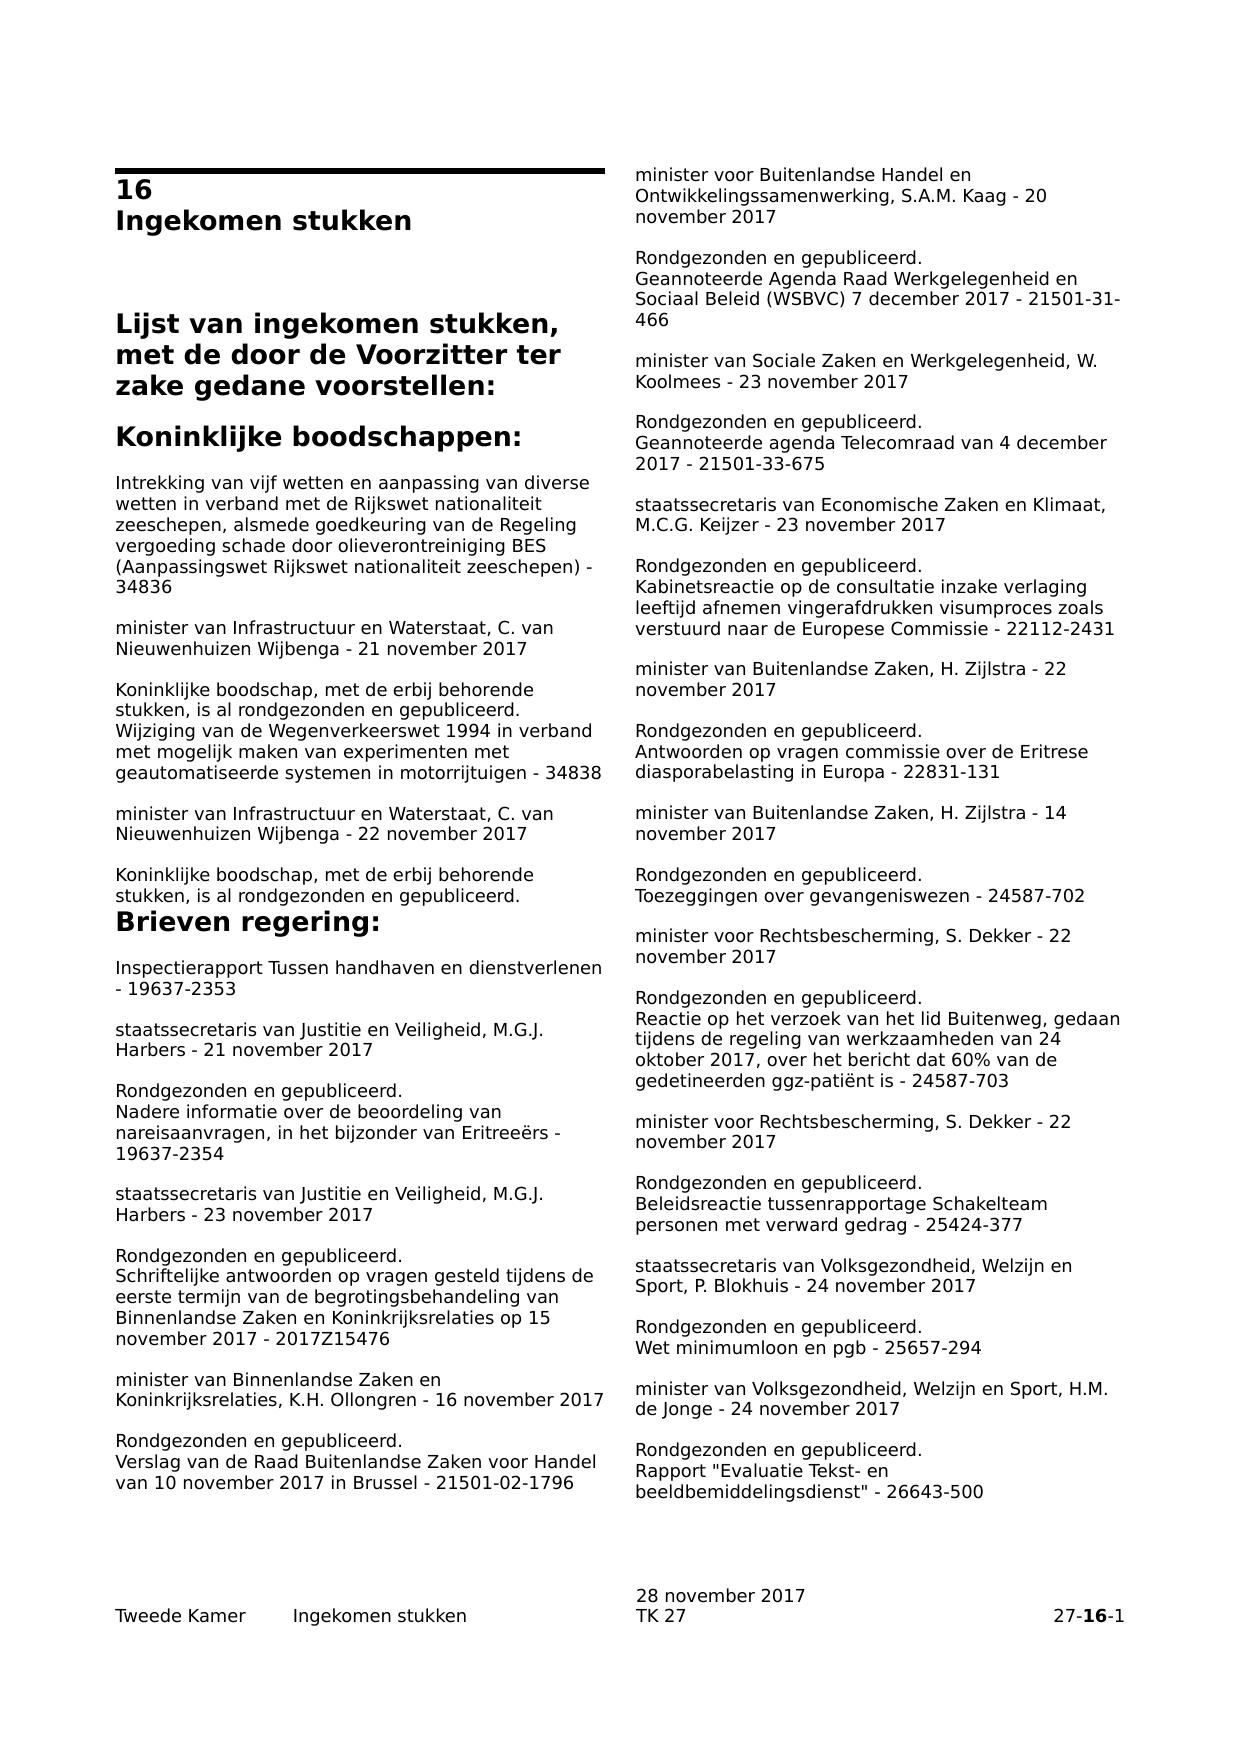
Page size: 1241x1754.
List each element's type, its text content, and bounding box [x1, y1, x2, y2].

text minister van Buitenlandse Zaken, H. Zijlstra - 22 november 2017 [635, 659, 1125, 701]
text Rondgezonden en gepubliceerd. [635, 721, 1125, 741]
text Beleidsreactie tussenrapportage Schakelteam personen met verward gedrag - 25424-377 [635, 1194, 1125, 1236]
text Inspectierapport Tussen handhaven en dienstverlenen - 19637-2353 [115, 958, 605, 999]
text Geannoteerde Agenda Raad Werkgelegenheid en Sociaal Beleid (WSBVC) 7 december 2017 - 21501-31-466 [635, 268, 1125, 331]
text staatssecretaris van Justitie en Veiligheid, M.G.J. Harbers - 23 november 2017 [115, 1184, 605, 1226]
title Brieven regering: [115, 906, 605, 938]
text Rondgezonden en gepubliceerd. [635, 412, 1125, 433]
text Rondgezonden en gepubliceerd. [635, 988, 1125, 1008]
text Kabinetsreactie op de consultatie inzake verlaging leeftijd afnemen vingerafdrukken visumproces zoals verstuurd naar de Europese Commissie - 22112-2431 [635, 577, 1125, 639]
text Rondgezonden en gepubliceerd. [115, 1431, 605, 1452]
text Wet minimumloon en pgb - 25657-294 [635, 1338, 1125, 1358]
text staatssecretaris van Volksgezondheid, Welzijn en Sport, P. Blokhuis - 24 november 2017 [635, 1256, 1125, 1297]
text minister van Infrastructuur en Waterstaat, C. van Nieuwenhuizen Wijbenga - 22 november 2017 [115, 803, 605, 845]
title 16 Ingekomen stukken [115, 174, 605, 237]
text Antwoorden op vragen commissie over de Eritrese diasporabelasting in Europa - 22831-131 [635, 741, 1125, 783]
text Rondgezonden en gepubliceerd. [635, 556, 1125, 577]
text Geannoteerde agenda Telecomraad van 4 december 2017 - 21501-33-675 [635, 433, 1125, 474]
text minister van Sociale Zaken en Werkgelegenheid, W. Koolmees - 23 november 2017 [635, 351, 1125, 392]
text staatssecretaris van Economische Zaken en Klimaat, M.C.G. Keijzer - 23 november 2017 [635, 494, 1125, 536]
text Toezeggingen over gevangeniswezen - 24587-702 [635, 885, 1125, 906]
text Rondgezonden en gepubliceerd. [635, 1317, 1125, 1338]
text minister van Volksgezondheid, Welzijn en Sport, H.M. de Jonge - 24 november 2017 [635, 1378, 1125, 1420]
text Wijziging van de Wegenverkeerswet 1994 in verband met mogelijk maken van experimenten met geautomatiseerde systemen in motorrijtuigen - 34838 [115, 721, 605, 783]
text minister van Binnenlandse Zaken en Koninkrijksrelaties, K.H. Ollongren - 16 november 2017 [115, 1369, 605, 1411]
text Rondgezonden en gepubliceerd. [115, 1081, 605, 1102]
title Lijst van ingekomen stukken, met de door de Voorzitter ter zake gedane voorstellen: [115, 308, 605, 402]
text Schriftelijke antwoorden op vragen gesteld tijdens de eerste termijn van de begrotingsbehandeling van Binnenlandse Zaken en Koninkrijksrelaties op 15 november 2017 - 2017Z15476 [115, 1266, 605, 1349]
text Intrekking van vijf wetten en aanpassing van diverse wetten in verband met de Rijkswet nationaliteit zeeschepen, alsmede goedkeuring van de Regeling vergoeding schade door olieverontreiniging BES (Aanpassingswet Rijkswet nationaliteit zeeschepen) - 34836 [115, 473, 605, 598]
text minister van Buitenlandse Zaken, H. Zijlstra - 14 november 2017 [635, 803, 1125, 844]
text Rondgezonden en gepubliceerd. [635, 1173, 1125, 1194]
text minister voor Buitenlandse Handel en Ontwikkelingssamenwerking, S.A.M. Kaag - 20 november 2017 [635, 165, 1125, 227]
text Koninklijke boodschap, met de erbij behorende stukken, is al rondgezonden en gepubliceerd. [115, 679, 605, 721]
text Rondgezonden en gepubliceerd. [635, 1440, 1125, 1461]
text Rondgezonden en gepubliceerd. [635, 864, 1125, 885]
title Koninklijke boodschappen: [115, 422, 605, 453]
text Rapport "Evaluatie Tekst- en beeldbemiddelingsdienst" - 26643-500 [635, 1461, 1125, 1502]
text minister voor Rechtsbescherming, S. Dekker - 22 november 2017 [635, 926, 1125, 968]
text Reactie op het verzoek van het lid Buitenweg, gedaan tijdens de regeling van werkzaamheden van 24 oktober 2017, over het bericht dat 60% van de gedetineerden ggz-patiënt is - 24587-703 [635, 1008, 1125, 1092]
text Rondgezonden en gepubliceerd. [635, 247, 1125, 268]
text Verslag van de Raad Buitenlandse Zaken voor Handel van 10 november 2017 in Brussel - 21501-02-1796 [115, 1452, 605, 1493]
text minister van Infrastructuur en Waterstaat, C. van Nieuwenhuizen Wijbenga - 21 november 2017 [115, 618, 605, 659]
text staatssecretaris van Justitie en Veiligheid, M.G.J. Harbers - 21 november 2017 [115, 1019, 605, 1061]
text Koninklijke boodschap, met de erbij behorende stukken, is al rondgezonden en gepubliceerd. [115, 865, 605, 906]
text minister voor Rechtsbescherming, S. Dekker - 22 november 2017 [635, 1112, 1125, 1153]
text Nadere informatie over de beoordeling van nareisaanvragen, in het bijzonder van Eritreeërs - 19637-2354 [115, 1102, 605, 1164]
text Rondgezonden en gepubliceerd. [115, 1246, 605, 1266]
